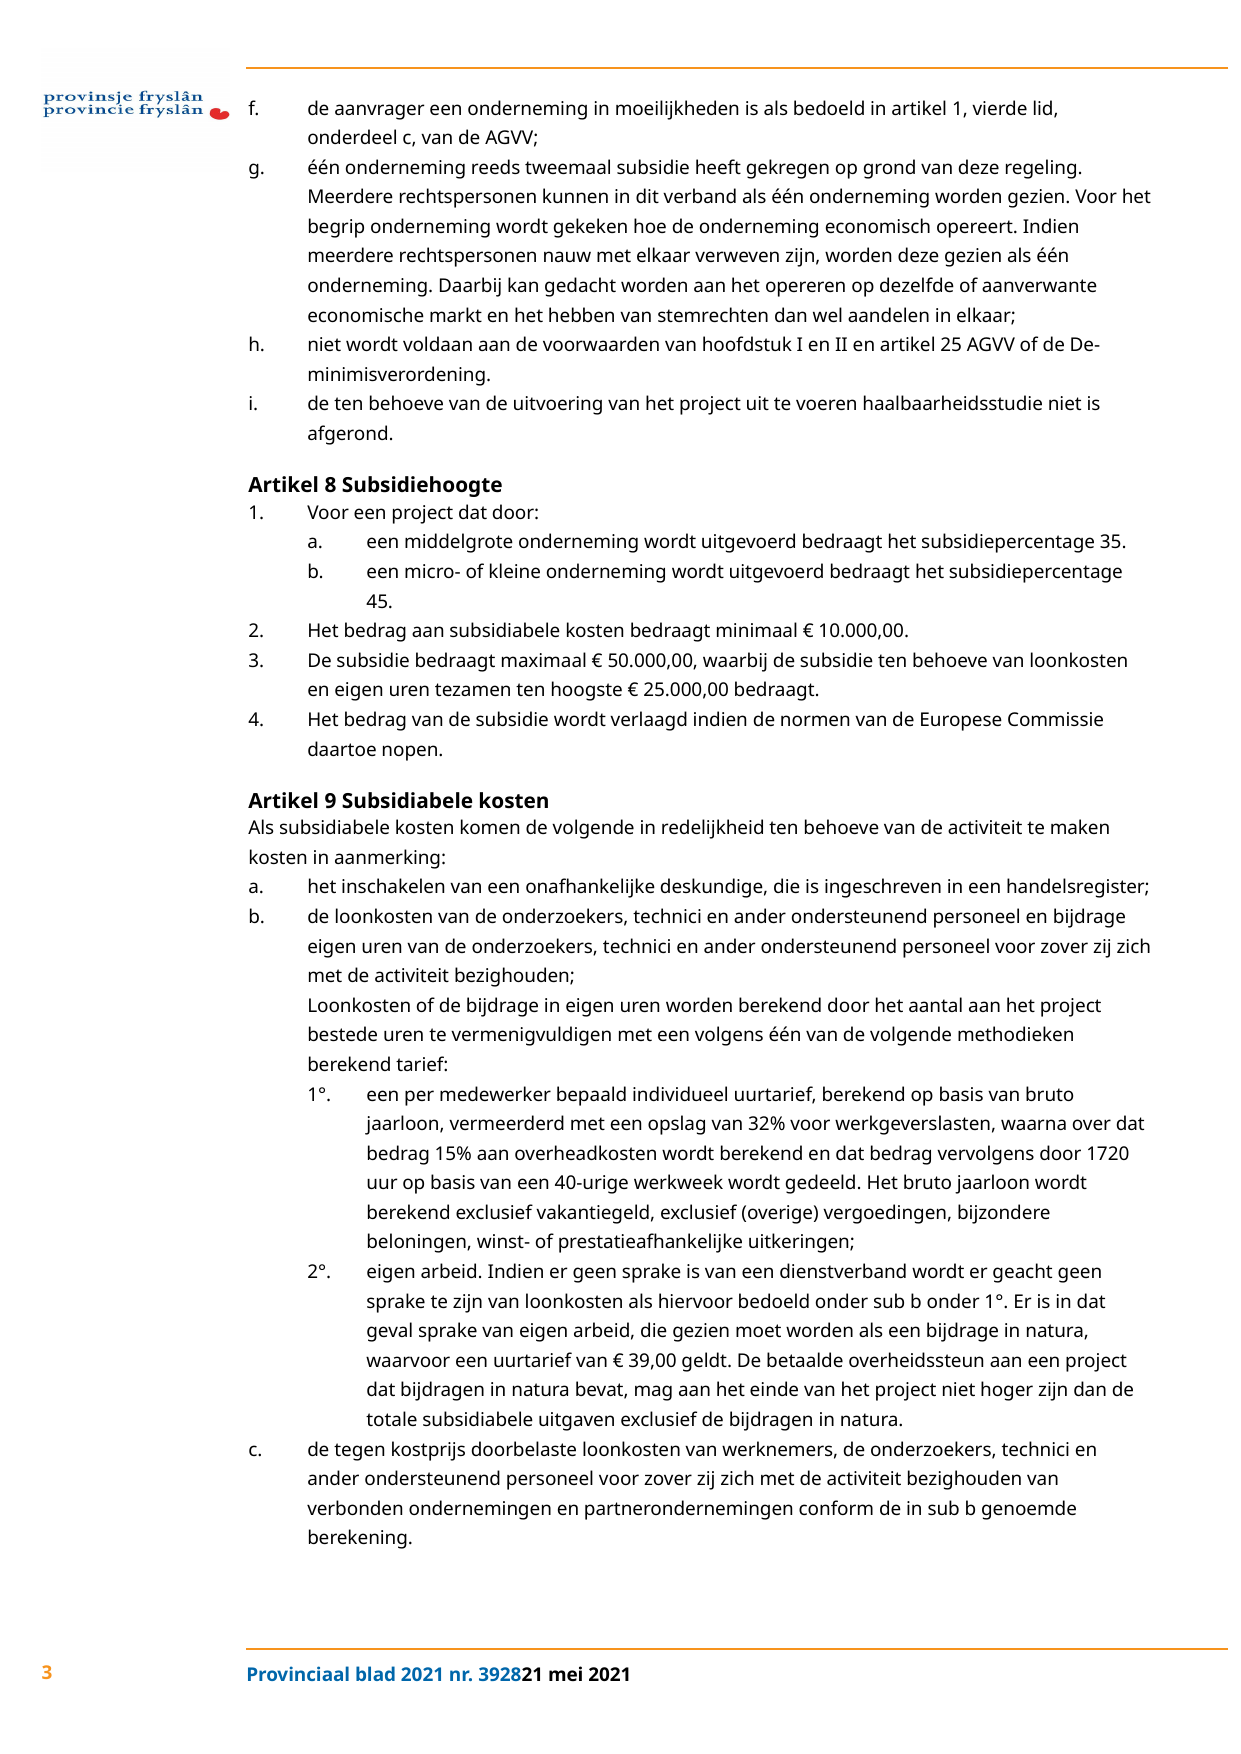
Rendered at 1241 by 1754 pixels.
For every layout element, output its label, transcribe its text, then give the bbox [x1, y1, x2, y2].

list één onderneming reeds tweemaal subsidie heeft gekregen op grond van deze regeling. Meerdere rechtspersonen kunnen in dit verband als één onderneming worden gezien. Voor het begrip onderneming wordt gekeken hoe de onderneming economisch opereert. Indien meerdere rechtspersonen nauw met elkaar verweven zijn, worden deze gezien als één onderneming. Daarbij kan gedacht worden aan het opereren op dezelfde of aanverwante economische markt en het hebben van stemrechten dan wel aandelen in elkaar; [248, 154, 1152, 328]
list Loonkosten of de bijdrage in eigen uren worden berekend door het aantal aan het project bestede uren te vermenigvuldigen met een volgens één van de volgende methodieken berekend tarief: [248, 992, 1152, 1077]
list Het bedrag aan subsidiabele kosten bedraagt minimaal € 10.000,00. [248, 617, 1152, 643]
list de loonkosten van de onderzoekers, technici en ander ondersteunend personeel en bijdrage eigen uren van de onderzoekers, technici en ander ondersteunend personeel voor zover zij zich met de activiteit bezighouden; [248, 903, 1152, 988]
picture [41, 47, 231, 172]
list de tegen kostprijs doorbelaste loonkosten van werknemers, de onderzoekers, technici en ander ondersteunend personeel voor zover zij zich met de activiteit bezighouden van verbonden ondernemingen en partnerondernemingen conform de in sub b genoemde berekening. [248, 1436, 1152, 1550]
list het inschakelen van een onafhankelijke deskundige, die is ingeschreven in een handelsregister; [248, 874, 1152, 899]
text Als subsidiabele kosten komen de volgende in redelijkheid ten behoeve van de activiteit te maken kosten in aanmerking: [248, 814, 1152, 870]
list niet wordt voldaan aan de voorwaarden van hoofdstuk I en II en artikel 25 AGVV of de De-minimisverordening. [248, 331, 1152, 387]
list een micro- of kleine onderneming wordt uitgevoerd bedraagt het subsidiepercentage 45. [307, 558, 1152, 613]
list de ten behoeve van de uitvoering van het project uit te voeren haalbaarheidsstudie niet is afgerond. [248, 391, 1152, 446]
list een middelgrote onderneming wordt uitgevoerd bedraagt het subsidiepercentage 35. [307, 529, 1152, 554]
list eigen arbeid. Indien er geen sprake is van een dienstverband wordt er geacht geen sprake te zijn van loonkosten als hiervoor bedoeld onder sub b onder 1°. Er is in dat geval sprake van eigen arbeid, die gezien moet worden als een bijdrage in natura, waarvoor een uurtarief van € 39,00 geldt. De betaalde overheidssteun aan een project dat bijdragen in natura bevat, mag aan het einde van het project niet hoger zijn dan de totale subsidiabele uitgaven exclusief de bijdragen in natura. [307, 1258, 1152, 1432]
list Het bedrag van de subsidie wordt verlaagd indien de normen van de Europese Commissie daartoe nopen. [248, 706, 1152, 761]
text Artikel 8 Subsidiehoogte [248, 471, 1152, 499]
list de aanvrager een onderneming in moeilijkheden is als bedoeld in artikel 1, vierde lid, onderdeel c, van de AGVV; [248, 95, 1152, 150]
list een per medewerker bepaald individueel uurtarief, berekend op basis van bruto jaarloon, vermeerderd met een opslag van 32% voor werkgeverslasten, waarna over dat bedrag 15% aan overheadkosten wordt berekend en dat bedrag vervolgens door 1720 uur op basis van een 40-urige werkweek wordt gedeeld. Het bruto jaarloon wordt berekend exclusief vakantiegeld, exclusief (overige) vergoedingen, bijzondere beloningen, winst- of prestatieafhankelijke uitkeringen; [307, 1081, 1152, 1254]
text Artikel 9 Subsidiabele kosten [248, 786, 1152, 814]
list Voor een project dat door: [248, 499, 1152, 525]
list De subsidie bedraagt maximaal € 50.000,00, waarbij de subsidie ten behoeve van loonkosten en eigen uren tezamen ten hoogste € 25.000,00 bedraagt. [248, 647, 1152, 702]
